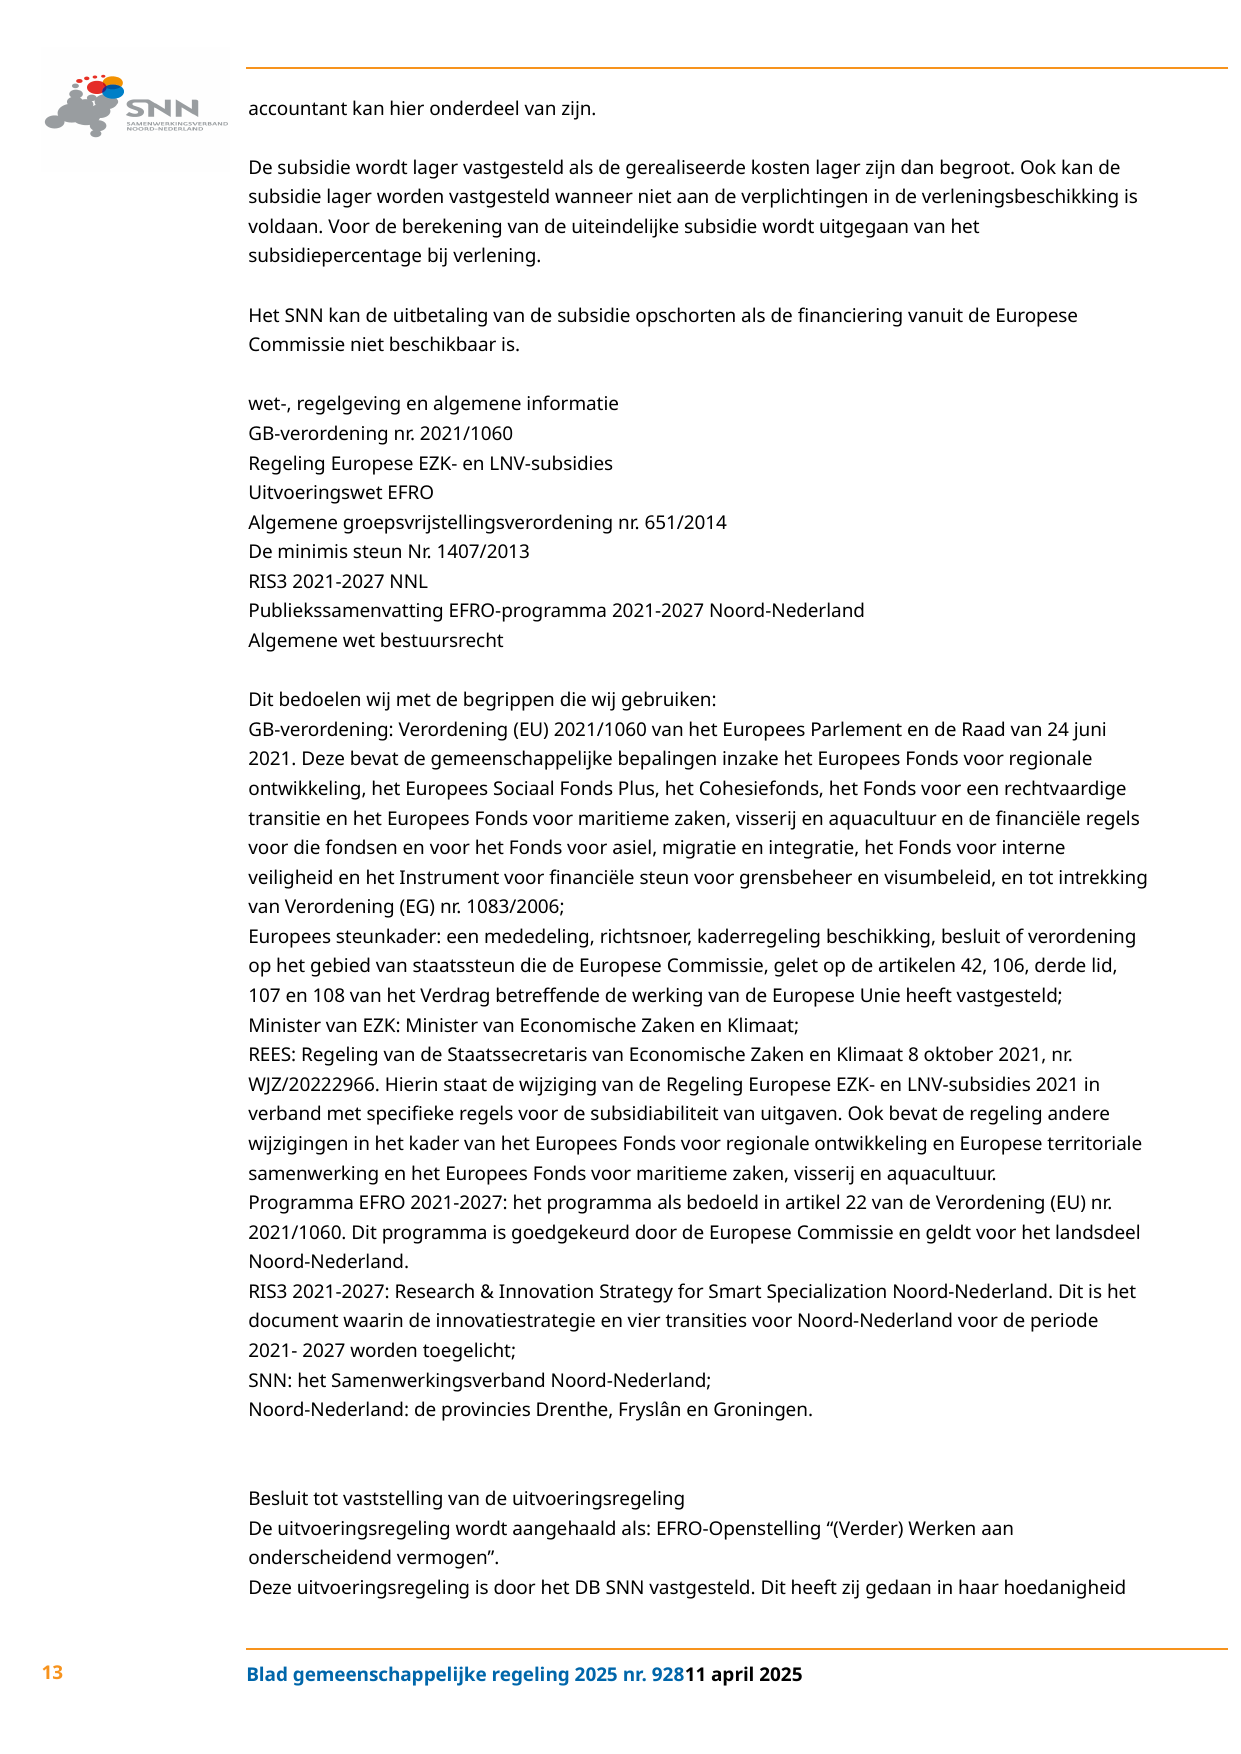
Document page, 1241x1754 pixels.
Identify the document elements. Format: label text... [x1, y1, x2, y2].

text Algemene wet bestuursrecht [248, 627, 1152, 653]
text GB-verordening: Verordening (EU) 2021/1060 van het Europees Parlement en de Raad van 24 juni 2021. Deze bevat de gemeenschappelijke bepalingen inzake het Europees Fonds voor regionale ontwikkeling, het Europees Sociaal Fonds Plus, het Cohesiefonds, het Fonds voor een rechtvaardige transitie en het Europees Fonds voor maritieme zaken, visserij en aquacultuur en de financiële regels voor die fondsen en voor het Fonds voor asiel, migratie en integratie, het Fonds voor interne veiligheid en het Instrument voor financiële steun voor grensbeheer en visumbeleid, en tot intrekking van Verordening (EG) nr. 1083/2006; [248, 716, 1152, 919]
text De minimis steun Nr. 1407/2013 [248, 538, 1152, 564]
text Regeling Europese EZK- en LNV-subsidies [248, 450, 1152, 476]
text Besluit tot vaststelling van de uitvoeringsregeling [248, 1485, 1152, 1511]
text Deze uitvoeringsregeling is door het DB SNN vastgesteld. Dit heeft zij gedaan in haar hoedanigheid [248, 1574, 1152, 1600]
text RIS3 2021-2027: Research & Innovation Strategy for Smart Specialization Noord-Nederland. Dit is het document waarin de innovatiestrategie en vier transities voor Noord-Nederland voor de periode 2021- 2027 worden toegelicht; [248, 1278, 1152, 1363]
text accountant kan hier onderdeel van zijn. [248, 95, 1152, 121]
picture [41, 47, 231, 172]
text Noord-Nederland: de provincies Drenthe, Fryslân en Groningen. [248, 1396, 1152, 1422]
text Uitvoeringswet EFRO [248, 479, 1152, 505]
text Het SNN kan de uitbetaling van de subsidie opschorten als de financiering vanuit de Europese Commissie niet beschikbaar is. [248, 302, 1152, 357]
text Publiekssamenvatting EFRO-programma 2021-2027 Noord-Nederland [248, 598, 1152, 623]
text Minister van EZK: Minister van Economische Zaken en Klimaat; [248, 1012, 1152, 1038]
text REES: Regeling van de Staatssecretaris van Economische Zaken en Klimaat 8 oktober 2021, nr. WJZ/20222966. Hierin staat de wijziging van de Regeling Europese EZK- en LNV-subsidies 2021 in verband met specifieke regels voor de subsidiabiliteit van uitgaven. Ook bevat de regeling andere wijzigingen in het kader van het Europees Fonds voor regionale ontwikkeling en Europese territoriale samenwerking en het Europees Fonds voor maritieme zaken, visserij en aquacultuur. [248, 1041, 1152, 1186]
text Europees steunkader: een mededeling, richtsnoer, kaderregeling beschikking, besluit of verordening op het gebied van staatssteun die de Europese Commissie, gelet op de artikelen 42, 106, derde lid, 107 en 108 van het Verdrag betreffende de werking van de Europese Unie heeft vastgesteld; [248, 923, 1152, 1008]
text GB-verordening nr. 2021/1060 [248, 420, 1152, 446]
text SNN: het Samenwerkingsverband Noord-Nederland; [248, 1367, 1152, 1393]
text Algemene groepsvrijstellingsverordening nr. 651/2014 [248, 509, 1152, 535]
text wet-, regelgeving en algemene informatie [248, 391, 1152, 416]
text RIS3 2021-2027 NNL [248, 568, 1152, 594]
text Dit bedoelen wij met de begrippen die wij gebruiken: [248, 686, 1152, 712]
text Programma EFRO 2021-2027: het programma als bedoeld in artikel 22 van de Verordening (EU) nr. 2021/1060. Dit programma is goedgekeurd door de Europese Commissie en geldt voor het landsdeel Noord-Nederland. [248, 1189, 1152, 1274]
text De uitvoeringsregeling wordt aangehaald als: EFRO-Openstelling “(Verder) Werken aan onderscheidend vermogen”. [248, 1515, 1152, 1570]
text De subsidie wordt lager vastgesteld als de gerealiseerde kosten lager zijn dan begroot. Ook kan de subsidie lager worden vastgesteld wanneer niet aan de verplichtingen in de verleningsbeschikking is voldaan. Voor de berekening van de uiteindelijke subsidie wordt uitgegaan van het subsidiepercentage bij verlening. [248, 154, 1152, 268]
